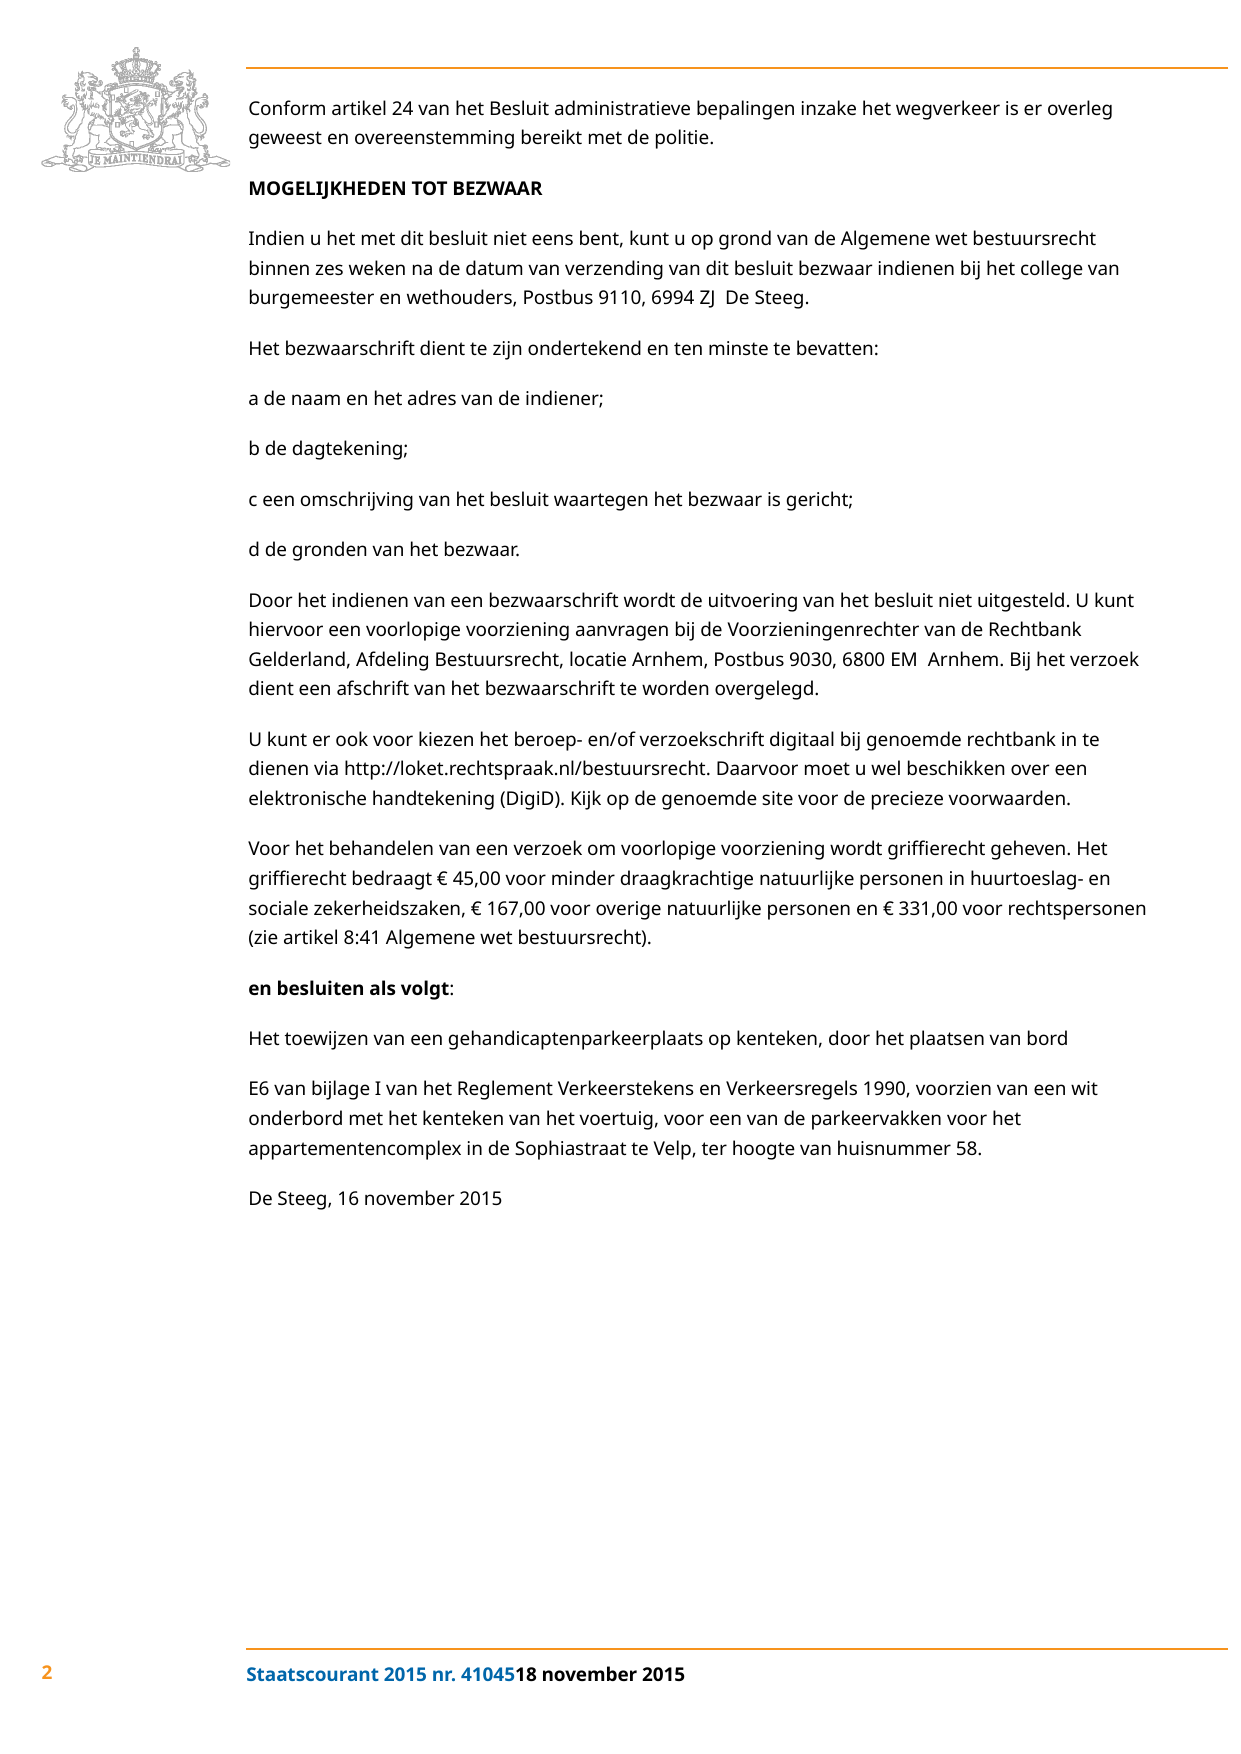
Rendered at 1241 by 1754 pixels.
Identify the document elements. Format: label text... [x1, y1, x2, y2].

text E6 van bijlage I van het Reglement Verkeerstekens en Verkeersregels 1990, voorzien van een wit onderbord met het kenteken van het voertuig, voor een van de parkeervakken voor het appartementencomplex in de Sophiastraat te Velp, ter hoogte van huisnummer 58. [248, 1076, 1152, 1161]
text a de naam en het adres van de indiener; [248, 385, 1152, 411]
text U kunt er ook voor kiezen het beroep- en/of verzoekschrift digitaal bij genoemde rechtbank in te dienen via http://loket.rechtspraak.nl/bestuursrecht. Daarvoor moet u wel beschikken over een elektronische handtekening (DigiD). Kijk op de genoemde site voor de precieze voorwaarden. [248, 726, 1152, 811]
picture [41, 47, 231, 172]
text Het toewijzen van een gehandicaptenparkeerplaats op kenteken, door het plaatsen van bord [248, 1025, 1152, 1051]
text Door het indienen van een bezwaarschrift wordt de uitvoering van het besluit niet uitgesteld. U kunt hiervoor een voorlopige voorziening aanvragen bij de Voorzieningenrechter van de Rechtbank Gelderland, Afdeling Bestuursrecht, locatie Arnhem, Postbus 9030, 6800 EM Arnhem. Bij het verzoek dient een afschrift van het bezwaarschrift te worden overgelegd. [248, 587, 1152, 701]
text Het bezwaarschrift dient te zijn ondertekend en ten minste te bevatten: [248, 335, 1152, 361]
text Conform artikel 24 van het Besluit administratieve bepalingen inzake het wegverkeer is er overleg geweest en overeenstemming bereikt met de politie. [248, 95, 1152, 150]
text De Steeg, 16 november 2015 [248, 1185, 1152, 1211]
text en besluiten als volgt: [248, 975, 1152, 1001]
text b de dagtekening; [248, 436, 1152, 461]
text Indien u het met dit besluit niet eens bent, kunt u op grond van de Algemene wet bestuursrecht binnen zes weken na de datum van verzending van dit besluit bezwaar indienen bij het college van burgemeester en wethouders, Postbus 9110, 6994 ZJ De Steeg. [248, 225, 1152, 310]
text c een omschrijving van het besluit waartegen het bezwaar is gericht; [248, 486, 1152, 512]
text Voor het behandelen van een verzoek om voorlopige voorziening wordt griffierecht geheven. Het griffierecht bedraagt € 45,00 voor minder draagkrachtige natuurlijke personen in huurtoeslag- en sociale zekerheidszaken, € 167,00 voor overige natuurlijke personen en € 331,00 voor rechtspersonen (zie artikel 8:41 Algemene wet bestuursrecht). [248, 836, 1152, 950]
text MOGELIJKHEDEN TOT BEZWAAR [248, 175, 1152, 201]
text d de gronden van het bezwaar. [248, 536, 1152, 562]
